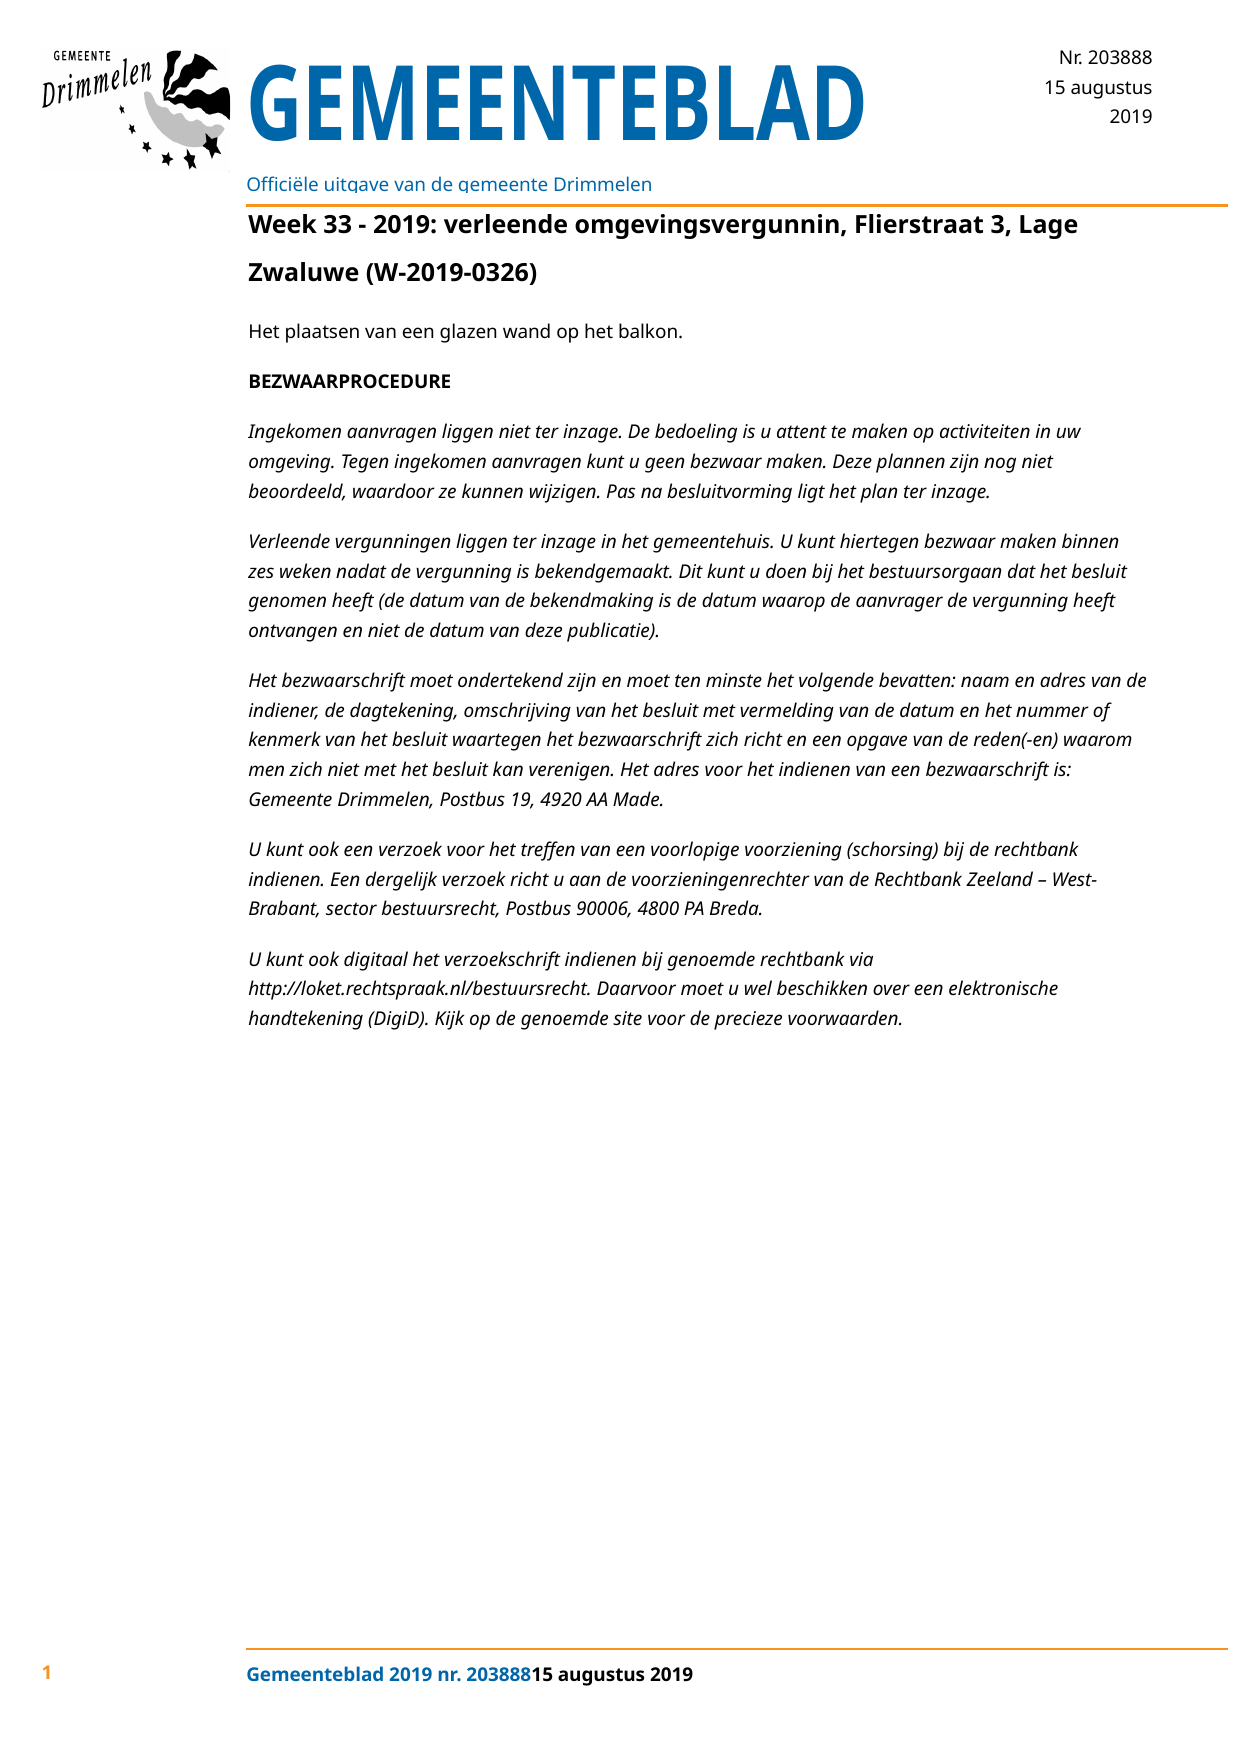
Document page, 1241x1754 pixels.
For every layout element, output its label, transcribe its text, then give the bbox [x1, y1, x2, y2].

text U kunt ook digitaal het verzoekschrift indienen bij genoemde rechtbank via http://loket.rechtspraak.nl/bestuursrecht. Daarvoor moet u wel beschikken over een elektronische handtekening (DigiD). Kijk op de genoemde site voor de precieze voorwaarden. [248, 946, 1152, 1031]
text Week 33 - 2019: verleende omgevingsvergunnin, Flierstraat 3, Lage Zwaluwe (W-2019-0326) [248, 207, 1152, 288]
text Het plaatsen van een glazen wand op het balkon. [248, 318, 1152, 344]
text Het bezwaarschrift moet ondertekend zijn en moet ten minste het volgende bevatten: naam en adres van de indiener, de dagtekening, omschrijving van het besluit met vermelding van de datum en het nummer of kenmerk van het besluit waartegen het bezwaarschrift zich richt en een opgave van de reden(-en) waarom men zich niet met het besluit kan verenigen. Het adres voor het indienen van een bezwaarschrift is: Gemeente Drimmelen, Postbus 19, 4920 AA Made. [248, 667, 1152, 812]
text U kunt ook een verzoek voor het treffen van een voorlopige voorziening (schorsing) bij de rechtbank indienen. Een dergelijk verzoek richt u aan de voorzieningenrechter van de Rechtbank Zeeland – West-Brabant, sector bestuursrecht, Postbus 90006, 4800 PA Breda. [248, 836, 1152, 921]
picture [41, 47, 231, 172]
text Ingekomen aanvragen liggen niet ter inzage. De bedoeling is u attent te maken op activiteiten in uw omgeving. Tegen ingekomen aanvragen kunt u geen bezwaar maken. Deze plannen zijn nog niet beoordeeld, waardoor ze kunnen wijzigen. Pas na besluitvorming ligt het plan ter inzage. [248, 419, 1152, 504]
text BEZWAARPROCEDURE [248, 368, 1152, 394]
text Verleende vergunningen liggen ter inzage in het gemeentehuis. U kunt hiertegen bezwaar maken binnen zes weken nadat de vergunning is bekendgemaakt. Dit kunt u doen bij het bestuursorgaan dat het besluit genomen heeft (de datum van de bekendmaking is de datum waarop de aanvrager de vergunning heeft ontvangen en niet de datum van deze publicatie). [248, 528, 1152, 643]
